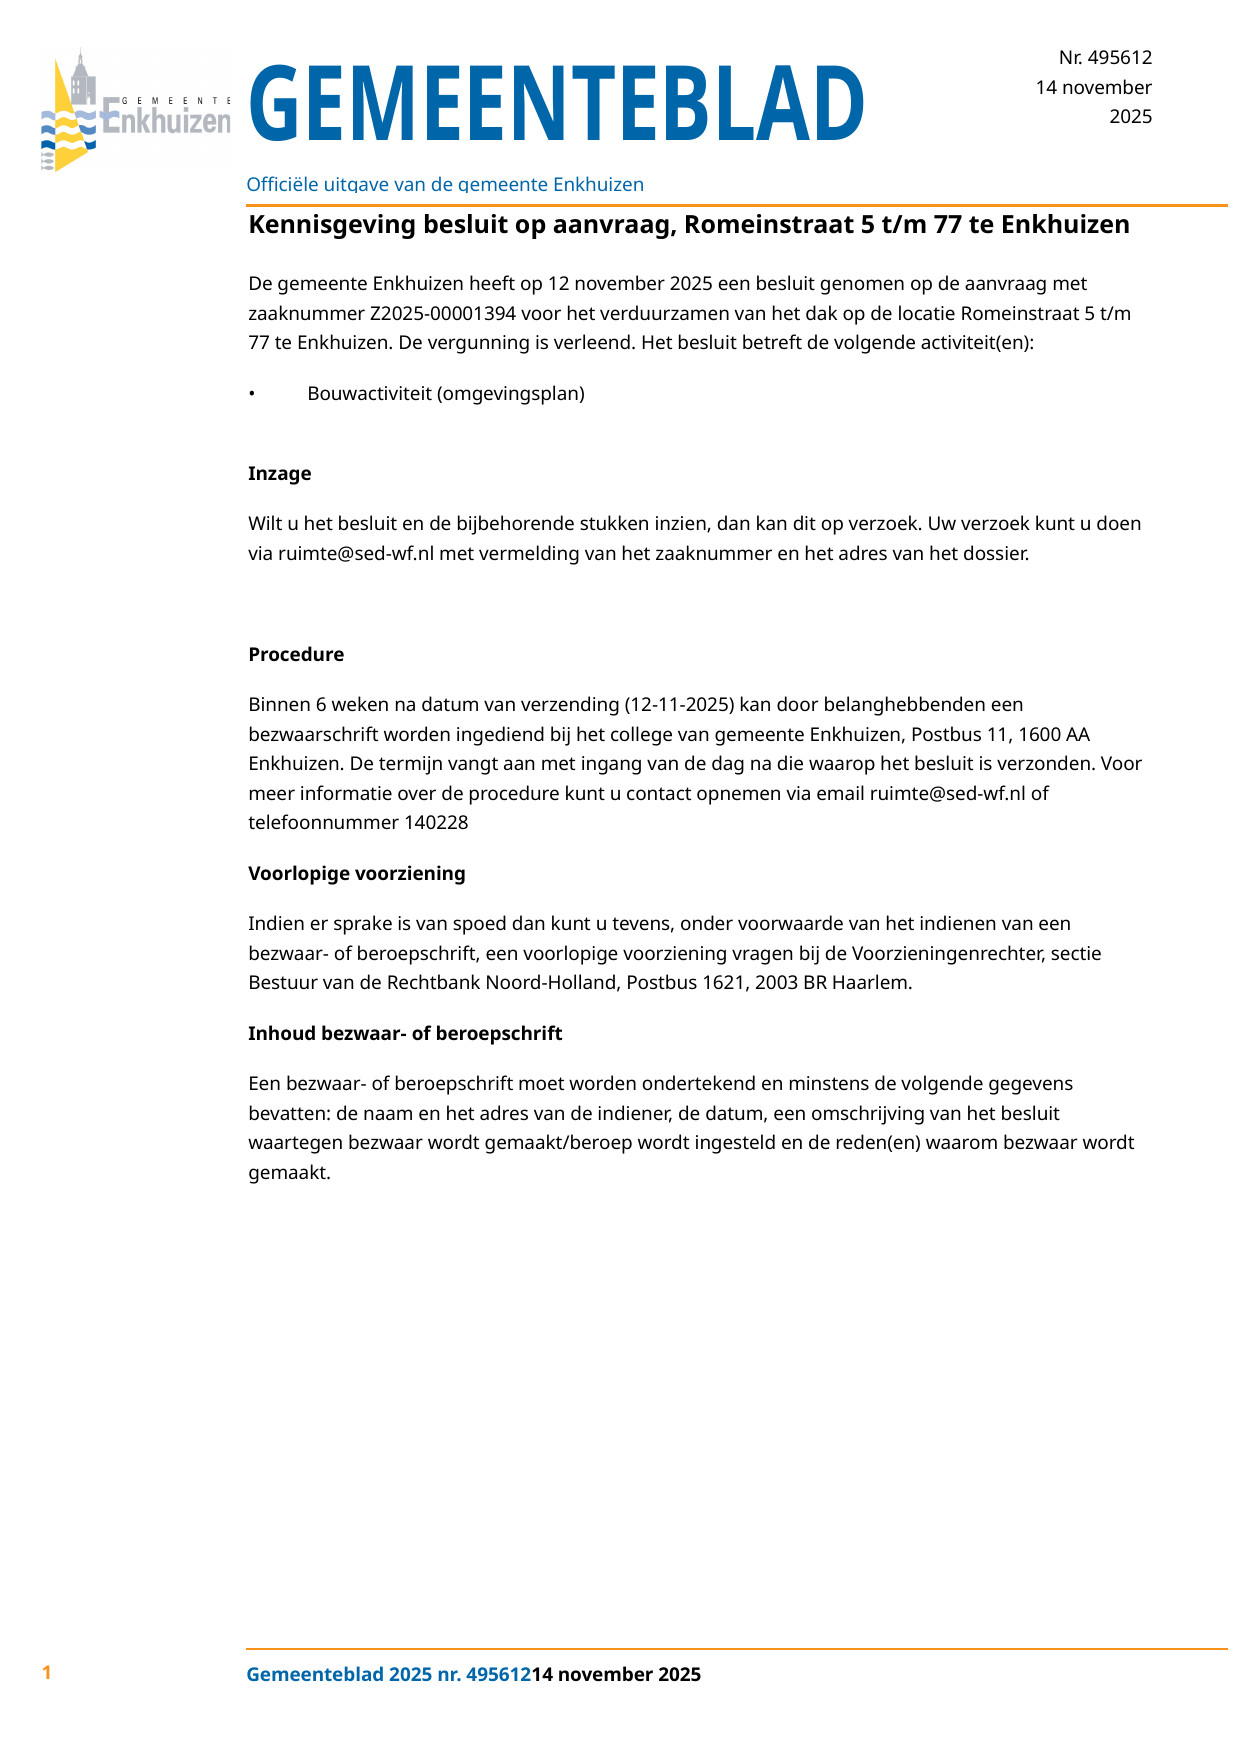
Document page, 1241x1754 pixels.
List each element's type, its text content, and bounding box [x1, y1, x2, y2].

text Voorlopige voorziening [248, 860, 1152, 886]
list Bouwactiviteit (omgevingsplan) [248, 380, 1152, 406]
text Binnen 6 weken na datum van verzending (12-11-2025) kan door belanghebbenden een bezwaarschrift worden ingediend bij het college van gemeente Enkhuizen, Postbus 11, 1600 AA Enkhuizen. De termijn vangt aan met ingang van de dag na die waarop het besluit is verzonden. Voor meer informatie over de procedure kunt u contact opnemen via email ruimte@sed-wf.nl of telefoonnummer 140228 [248, 691, 1152, 835]
picture [41, 47, 231, 172]
text Een bezwaar- of beroepschrift moet worden ondertekend en minstens de volgende gegevens bevatten: de naam en het adres van de indiener, de datum, een omschrijving van het besluit waartegen bezwaar wordt gemaakt/beroep wordt ingesteld en de reden(en) waarom bezwaar wordt gemaakt. [248, 1070, 1152, 1185]
text Inzage [248, 460, 1152, 486]
text Indien er sprake is van spoed dan kunt u tevens, onder voorwaarde van het indienen van een bezwaar- of beroepschrift, een voorlopige voorziening vragen bij de Voorzieningenrechter, sectie Bestuur van de Rechtbank Noord-Holland, Postbus 1621, 2003 BR Haarlem. [248, 910, 1152, 995]
text Wilt u het besluit en de bijbehorende stukken inzien, dan kan dit op verzoek. Uw verzoek kunt u doen via ruimte@sed-wf.nl met vermelding van het zaaknummer en het adres van het dossier. [248, 510, 1152, 566]
text Inhoud bezwaar- of beroepschrift [248, 1020, 1152, 1046]
text Kennisgeving besluit op aanvraag, Romeinstraat 5 t/m 77 te Enkhuizen [248, 207, 1152, 241]
text De gemeente Enkhuizen heeft op 12 november 2025 een besluit genomen op de aanvraag met zaaknummer Z2025-00001394 voor het verduurzamen van het dak op de locatie Romeinstraat 5 t/m 77 te Enkhuizen. De vergunning is verleend. Het besluit betreft de volgende activiteit(en): [248, 270, 1152, 355]
text Procedure [248, 641, 1152, 666]
